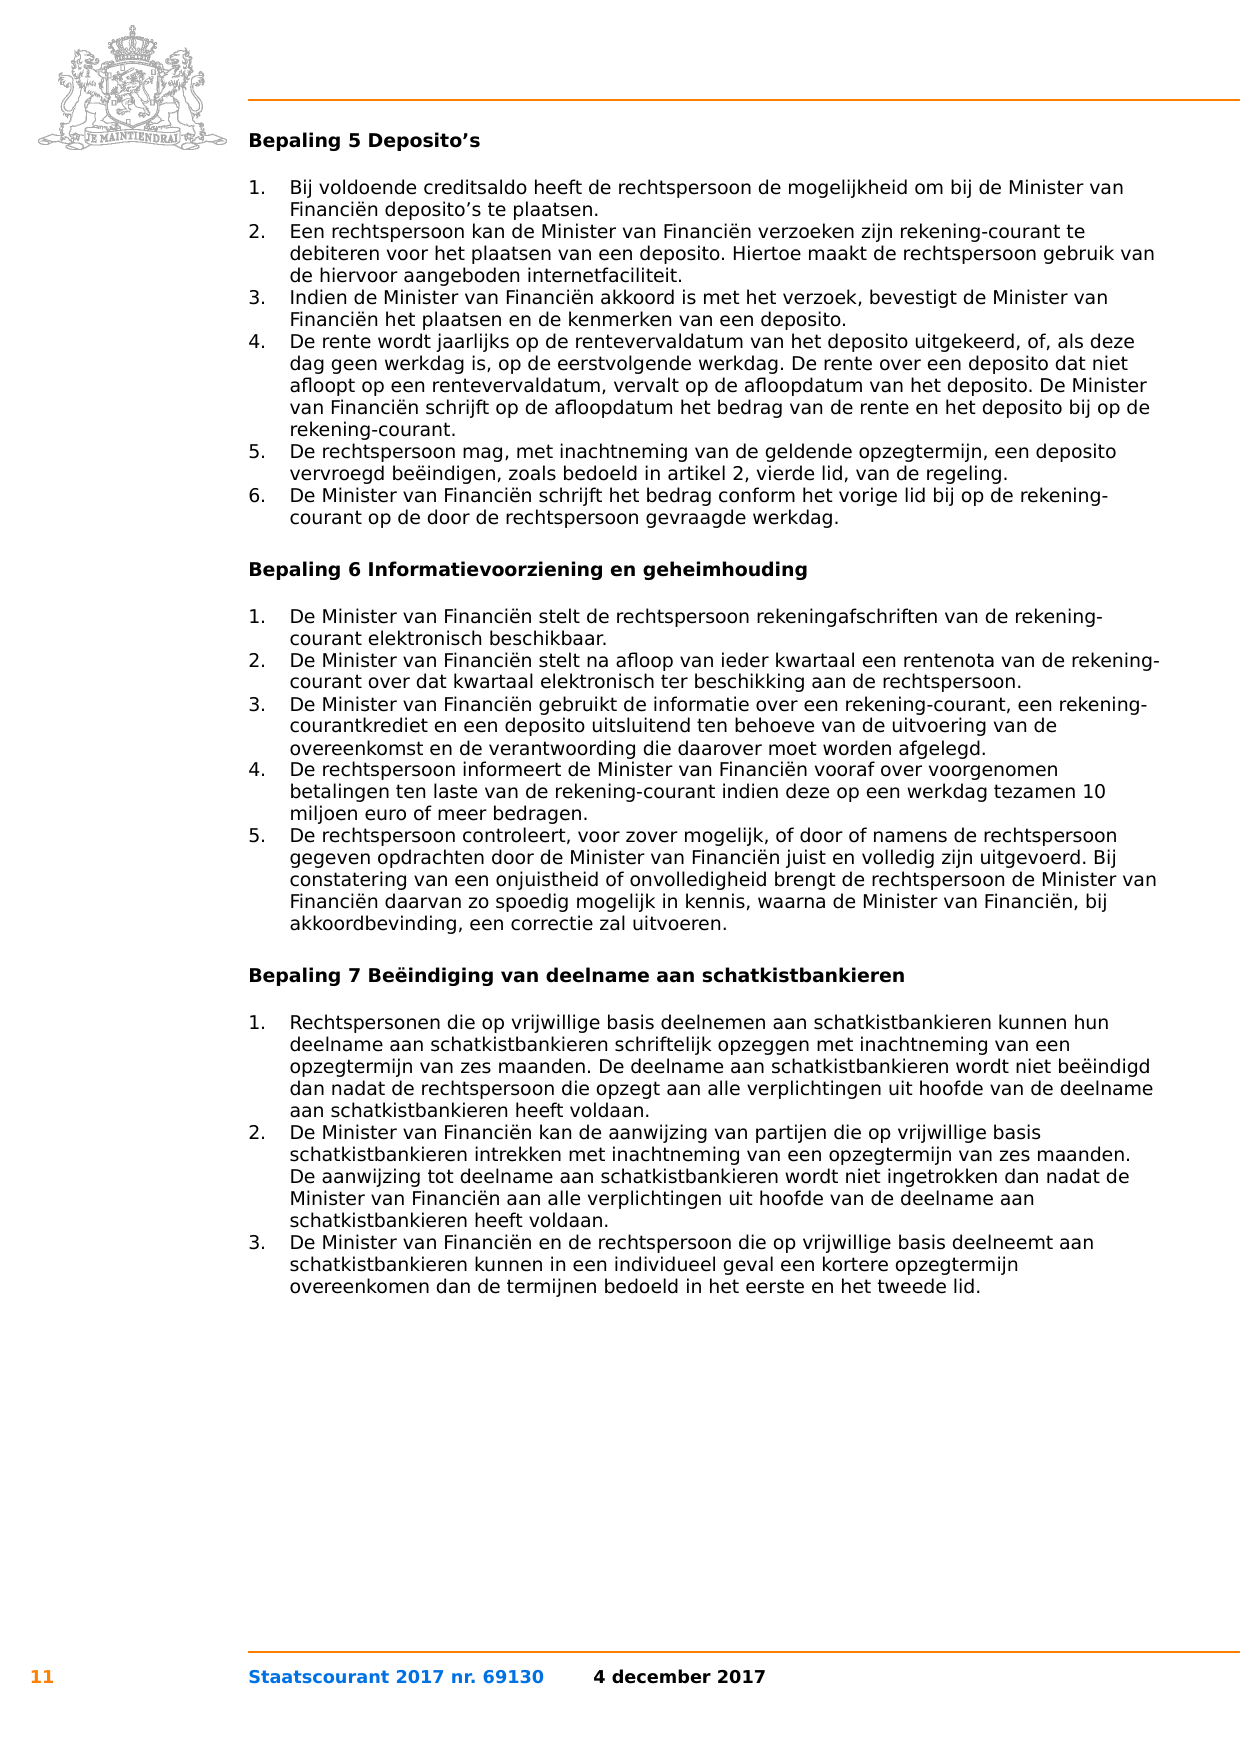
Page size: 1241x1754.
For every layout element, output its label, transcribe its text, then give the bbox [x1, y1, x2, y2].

text 1. Bij voldoende creditsaldo heeft de rechtspersoon de mogelijkheid om bij de Minister van Financiën deposito’s te plaatsen. [248, 177, 1163, 221]
text 4. De rente wordt jaarlijks op de rentevervaldatum van het deposito uitgekeerd, of, als deze dag geen werkdag is, op de eerstvolgende werkdag. De rente over een deposito dat niet afloopt op een rentevervaldatum, vervalt op de afloopdatum van het deposito. De Minister van Financiën schrijft op de afloopdatum het bedrag van de rente en het deposito bij op de rekening-courant. [248, 331, 1163, 441]
text 5. De rechtspersoon controleert, voor zover mogelijk, of door of namens de rechtspersoon gegeven opdrachten door de Minister van Financiën juist en volledig zijn uitgevoerd. Bij constatering van een onjuistheid of onvolledigheid brengt de rechtspersoon de Minister van Financiën daarvan zo spoedig mogelijk in kennis, waarna de Minister van Financiën, bij akkoordbevinding, een correctie zal uitvoeren. [248, 825, 1163, 935]
text 1. Rechtspersonen die op vrijwillige basis deelnemen aan schatkistbankieren kunnen hun deelname aan schatkistbankieren schriftelijk opzeggen met inachtneming van een opzegtermijn van zes maanden. De deelname aan schatkistbankieren wordt niet beëindigd dan nadat de rechtspersoon die opzegt aan alle verplichtingen uit hoofde van de deelname aan schatkistbankieren heeft voldaan. [248, 1012, 1163, 1122]
text 6. De Minister van Financiën schrijft het bedrag conform het vorige lid bij op de rekening-courant op de door de rechtspersoon gevraagde werkdag. [248, 484, 1163, 528]
text 3. De Minister van Financiën gebruikt de informatie over een rekening-courant, een rekening-courantkrediet en een deposito uitsluitend ten behoeve van de uitvoering van de overeenkomst en de verantwoording die daarover moet worden afgelegd. [248, 693, 1163, 759]
text 2. De Minister van Financiën stelt na afloop van ieder kwartaal een rentenota van de rekening-courant over dat kwartaal elektronisch ter beschikking aan de rechtspersoon. [248, 649, 1163, 693]
subtitle Bepaling 6 Informatievoorziening en geheimhouding [248, 558, 1163, 581]
text 3. Indien de Minister van Financiën akkoord is met het verzoek, bevestigt de Minister van Financiën het plaatsen en de kenmerken van een deposito. [248, 287, 1163, 331]
text 1. De Minister van Financiën stelt de rechtspersoon rekeningafschriften van de rekening-courant elektronisch beschikbaar. [248, 606, 1163, 649]
picture [38, 25, 227, 150]
subtitle Bepaling 5 Deposito’s [248, 130, 1163, 152]
text 5. De rechtspersoon mag, met inachtneming van de geldende opzegtermijn, een deposito vervroegd beëindigen, zoals bedoeld in artikel 2, vierde lid, van de regeling. [248, 441, 1163, 484]
text 4. De rechtspersoon informeert de Minister van Financiën vooraf over voorgenomen betalingen ten laste van de rekening-courant indien deze op een werkdag tezamen 10 miljoen euro of meer bedragen. [248, 759, 1163, 825]
subtitle Bepaling 7 Beëindiging van deelname aan schatkistbankieren [248, 965, 1163, 987]
text 3. De Minister van Financiën en de rechtspersoon die op vrijwillige basis deelneemt aan schatkistbankieren kunnen in een individueel geval een kortere opzegtermijn overeenkomen dan de termijnen bedoeld in het eerste en het tweede lid. [248, 1232, 1163, 1298]
text 2. Een rechtspersoon kan de Minister van Financiën verzoeken zijn rekening-courant te debiteren voor het plaatsen van een deposito. Hiertoe maakt de rechtspersoon gebruik van de hiervoor aangeboden internetfaciliteit. [248, 221, 1163, 287]
text 2. De Minister van Financiën kan de aanwijzing van partijen die op vrijwillige basis schatkistbankieren intrekken met inachtneming van een opzegtermijn van zes maanden. De aanwijzing tot deelname aan schatkistbankieren wordt niet ingetrokken dan nadat de Minister van Financiën aan alle verplichtingen uit hoofde van de deelname aan schatkistbankieren heeft voldaan. [248, 1122, 1163, 1232]
